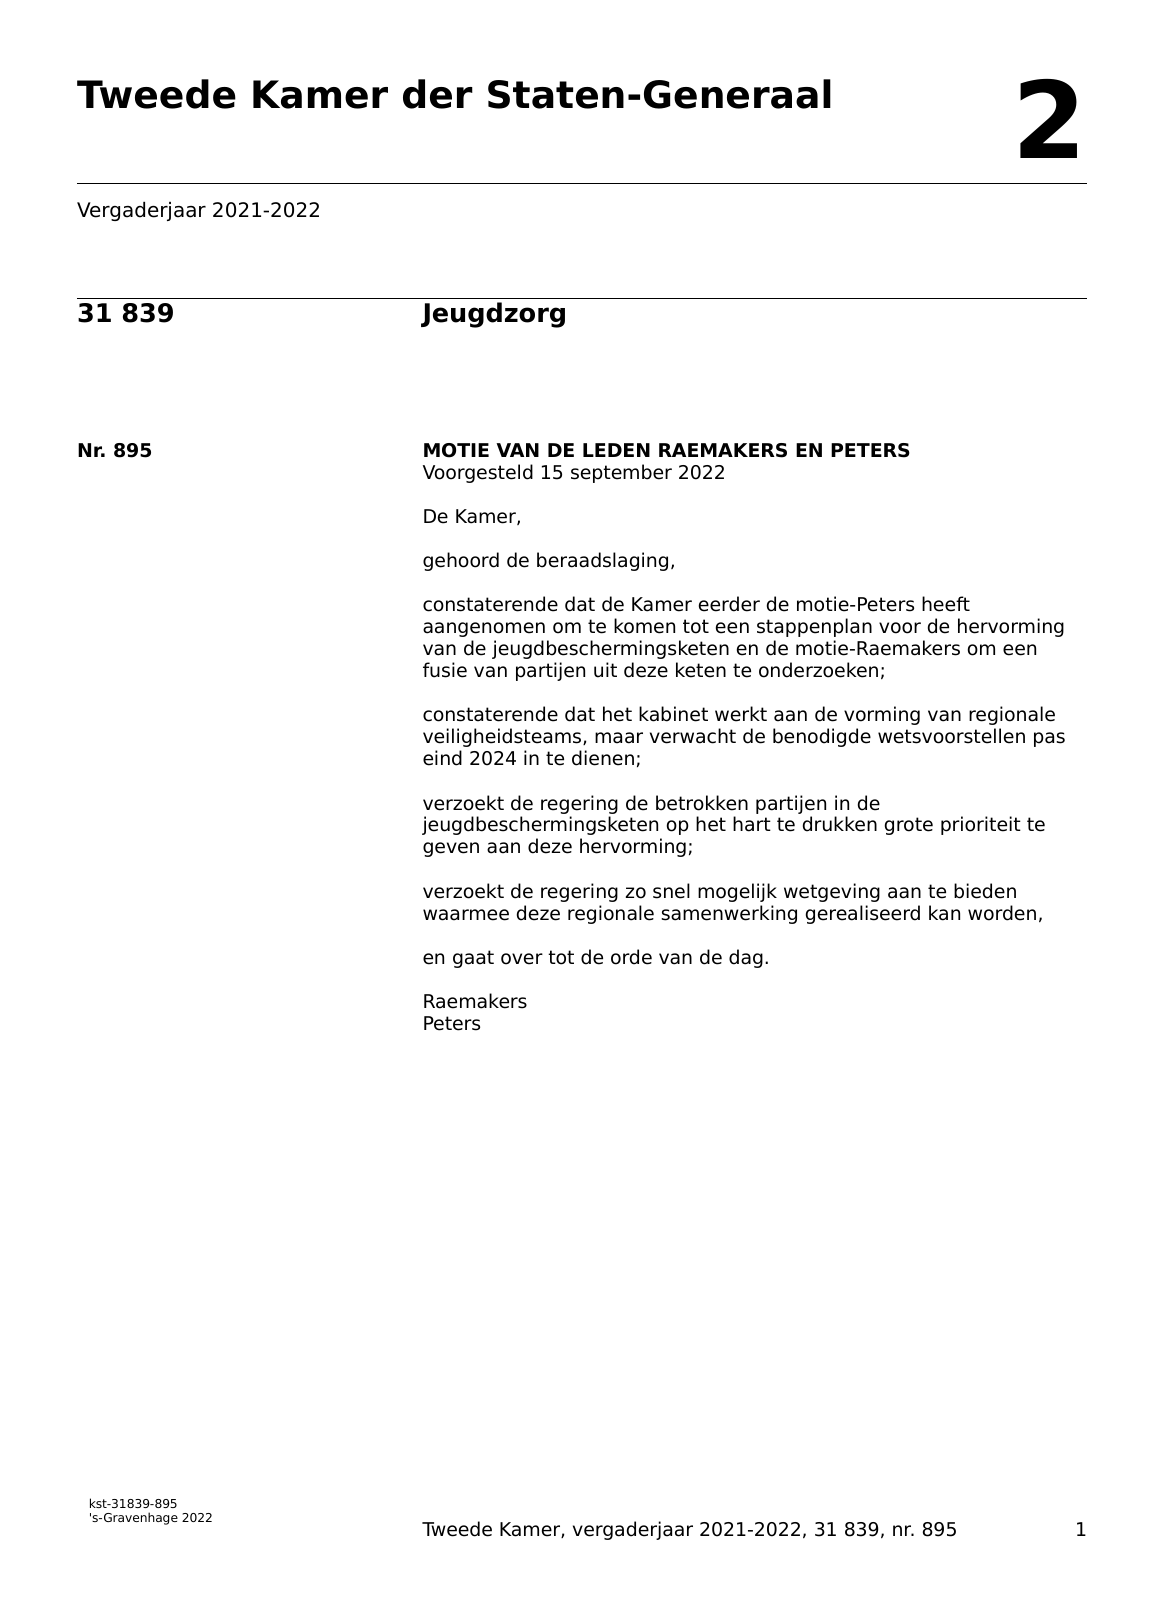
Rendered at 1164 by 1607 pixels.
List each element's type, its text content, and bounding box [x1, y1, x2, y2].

text kst-31839-895 [88, 1497, 323, 1511]
text en gaat over tot de orde van de dag. [422, 947, 1087, 969]
text verzoekt de regering de betrokken partijen in de jeugdbeschermingsketen op het hart te drukken grote prioriteit te geven aan deze hervorming; [422, 792, 1087, 858]
subtitle Nr. 895 MOTIE VAN DE LEDEN RAEMAKERS EN PETERS [77, 440, 1087, 462]
text verzoekt de regering zo snel mogelijk wetgeving aan te bieden waarmee deze regionale samenwerking gerealiseerd kan worden, [422, 881, 1087, 924]
text De Kamer, [422, 506, 1087, 528]
text Raemakers [422, 991, 1087, 1013]
table_header 2 [886, 59, 1087, 183]
subtitle 31 839 Jeugdzorg [77, 299, 1087, 329]
text constaterende dat het kabinet werkt aan de vorming van regionale veiligheidsteams, maar verwacht de benodigde wetsvoorstellen pas eind 2024 in te dienen; [422, 704, 1087, 770]
text 's-Gravenhage 2022 [88, 1511, 323, 1525]
table_header Tweede Kamer der Staten-Generaal [77, 59, 886, 183]
table_cell Vergaderjaar 2021-2022 [77, 184, 1087, 298]
text gehoord de beraadslaging, [422, 550, 1087, 572]
text Voorgesteld 15 september 2022 [422, 462, 1087, 484]
text Peters [422, 1013, 1087, 1035]
text constaterende dat de Kamer eerder de motie-Peters heeft aangenomen om te komen tot een stappenplan voor de hervorming van de jeugdbeschermingsketen en de motie-Raemakers om een fusie van partijen uit deze keten te onderzoeken; [422, 594, 1087, 682]
